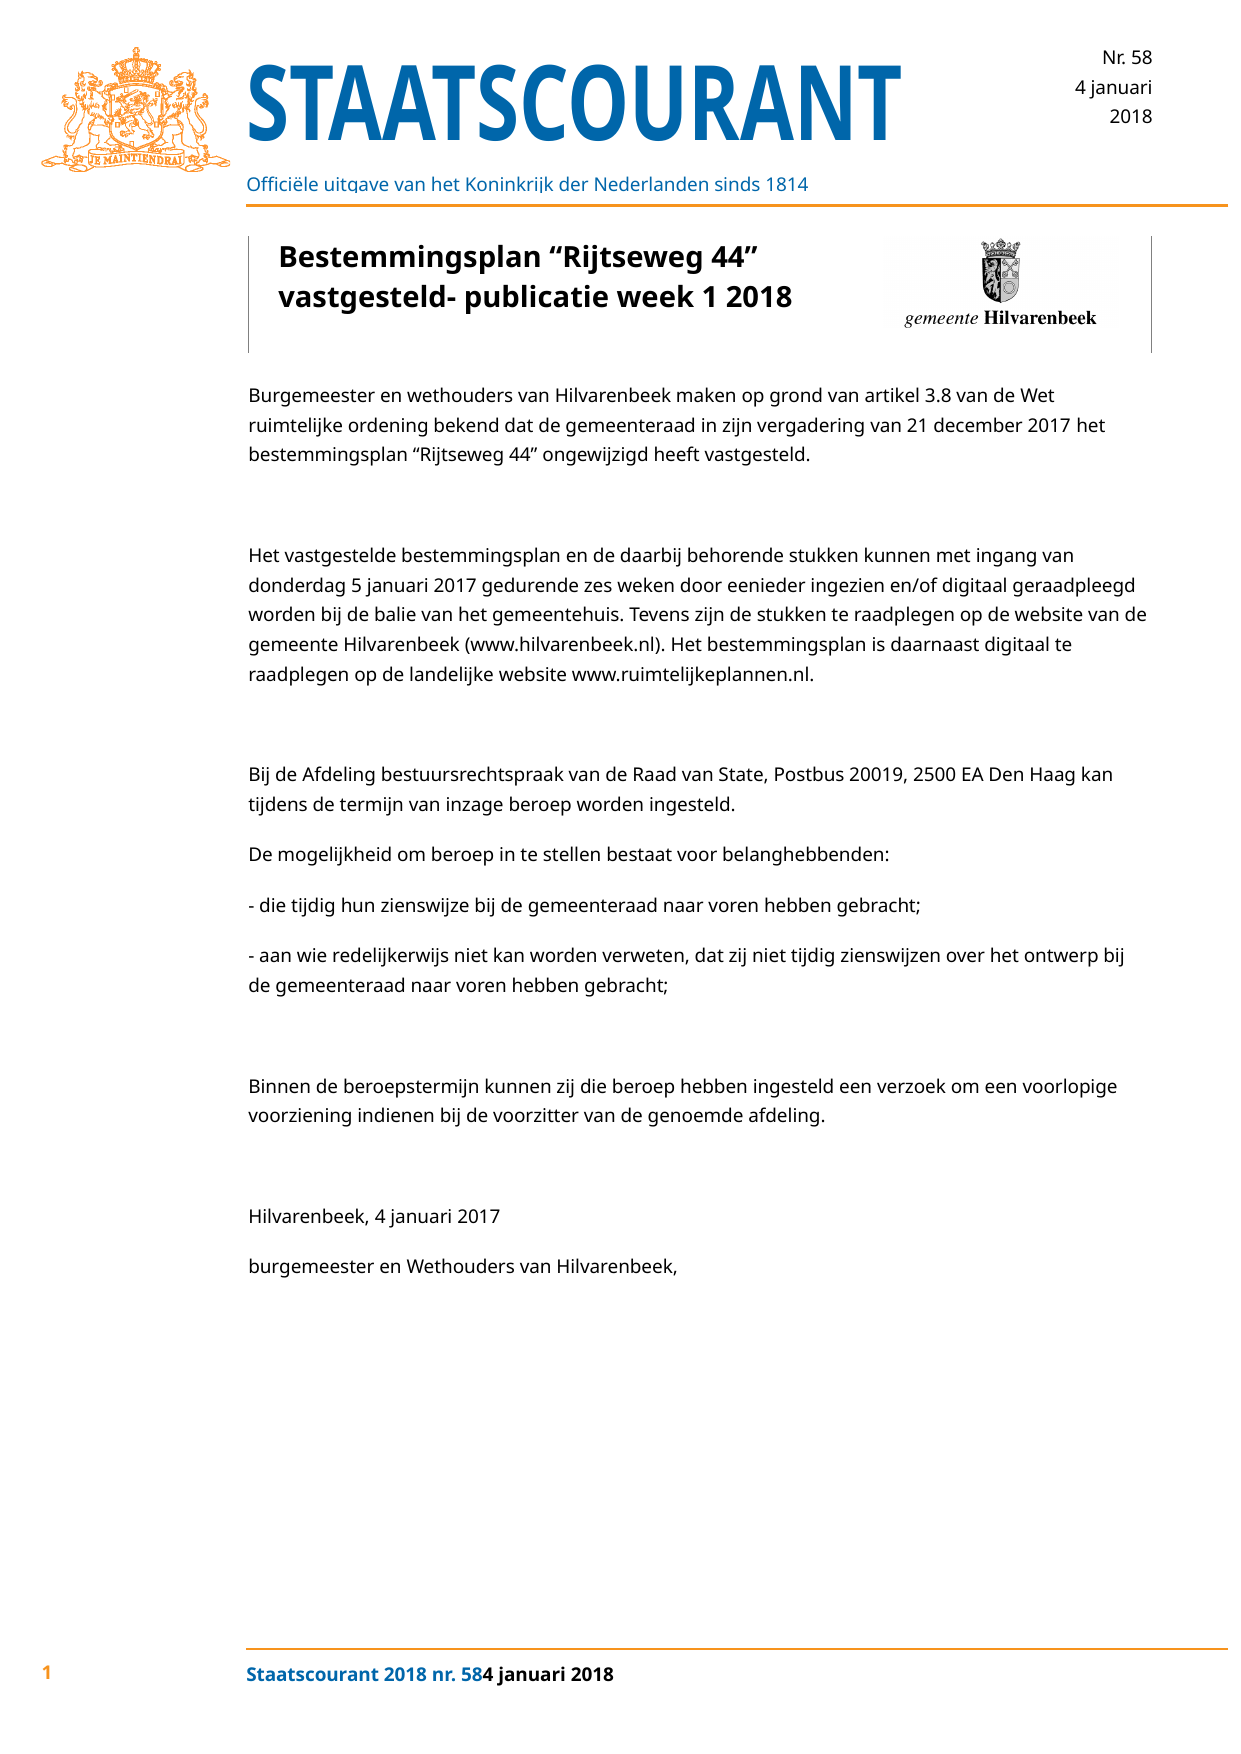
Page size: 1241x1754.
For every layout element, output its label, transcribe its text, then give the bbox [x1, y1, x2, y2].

picture [882, 236, 1119, 328]
text Bij de Afdeling bestuursrechtspraak van de Raad van State, Postbus 20019, 2500 EA Den Haag kan tijdens de termijn van inzage beroep worden ingesteld. [248, 762, 1152, 817]
text Burgemeester en wethouders van Hilvarenbeek maken op grond van artikel 3.8 van de Wet ruimtelijke ordening bekend dat de gemeenteraad in zijn vergadering van 21 december 2017 het bestemmingsplan “Rijtseweg 44” ongewijzigd heeft vastgesteld. [248, 382, 1152, 467]
text Het vastgestelde bestemmingsplan en de daarbij behorende stukken kunnen met ingang van donderdag 5 januari 2017 gedurende zes weken door eenieder ingezien en/of digitaal geraadpleegd worden bij de balie van het gemeentehuis. Tevens zijn de stukken te raadplegen op de website van de gemeente Hilvarenbeek (www.hilvarenbeek.nl). Het bestemmingsplan is daarnaast digitaal te raadplegen op de landelijke website www.ruimtelijkeplannen.nl. [248, 542, 1152, 686]
text - aan wie redelijkerwijs niet kan worden verweten, dat zij niet tijdig zienswijzen over het ontwerp bij de gemeenteraad naar voren hebben gebracht; [248, 942, 1152, 998]
text Hilvarenbeek, 4 januari 2017 [248, 1203, 1152, 1229]
text burgemeester en Wethouders van Hilvarenbeek, [248, 1254, 1152, 1279]
text Binnen de beroepstermijn kunnen zij die beroep hebben ingesteld een verzoek om een voorlopige voorziening indienen bij de voorzitter van de genoemde afdeling. [248, 1073, 1152, 1128]
table_header Bestemmingsplan “Rijtseweg 44” vastgesteld- publicatie week 1 2018 [249, 236, 850, 353]
text De mogelijkheid om beroep in te stellen bestaat voor belanghebbenden: [248, 842, 1152, 867]
table_header [850, 236, 1151, 353]
picture [41, 47, 231, 172]
text - die tijdig hun zienswijze bij de gemeenteraad naar voren hebben gebracht; [248, 892, 1152, 918]
